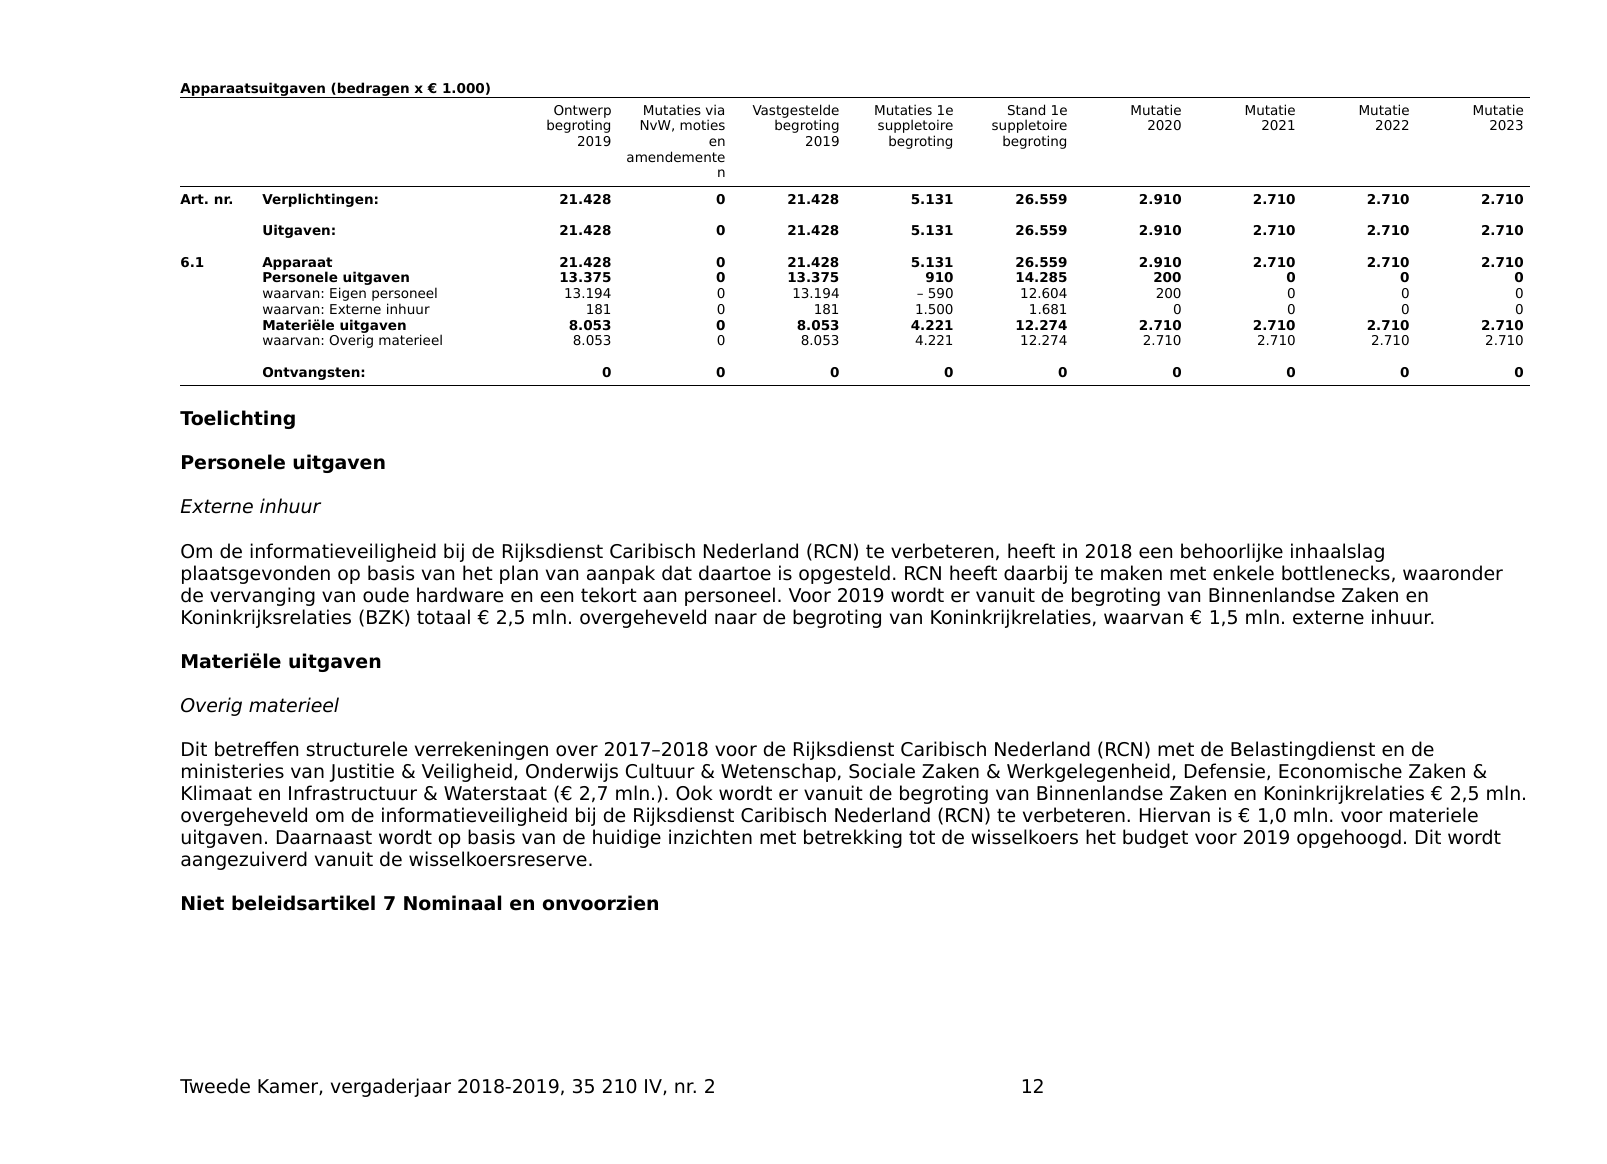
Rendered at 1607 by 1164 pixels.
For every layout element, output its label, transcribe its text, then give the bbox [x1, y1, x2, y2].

table_cell [959, 239, 1073, 254]
table_cell Ontvangsten: [256, 365, 503, 385]
table_cell 0 [617, 270, 731, 286]
table_cell 8.053 [503, 317, 617, 333]
table_cell Mutaties via NvW, moties en amendementen [617, 98, 731, 186]
table_cell [1073, 239, 1187, 254]
subtitle Overig materieel [180, 695, 1529, 717]
table_cell [180, 270, 256, 286]
table_cell [1187, 349, 1301, 364]
table_cell [1415, 207, 1529, 223]
table_cell 0 [617, 317, 731, 333]
table_cell 21.428 [503, 223, 617, 239]
table_cell Uitgaven: [256, 223, 503, 239]
table_cell [845, 207, 959, 223]
table_cell 0 [1301, 270, 1415, 286]
table_cell 0 [617, 254, 731, 270]
table_cell 2.710 [1301, 317, 1415, 333]
table_cell 0 [731, 365, 845, 385]
table_cell Vastgestelde begroting 2019 [731, 98, 845, 186]
table_cell [180, 302, 256, 317]
table_cell [731, 207, 845, 223]
table_cell [1187, 207, 1301, 223]
table_cell 2.710 [1301, 254, 1415, 270]
table_cell 2.710 [1301, 223, 1415, 239]
table_cell 0 [959, 365, 1073, 385]
table_cell 12.274 [959, 317, 1073, 333]
table_cell waarvan: Overig materieel [256, 333, 503, 349]
table_cell – 590 [845, 286, 959, 302]
table_cell 2.710 [1073, 333, 1187, 349]
table_cell [959, 349, 1073, 364]
table_cell 2.710 [1187, 333, 1301, 349]
table_cell 2.710 [1415, 223, 1529, 239]
table_cell 200 [1073, 286, 1187, 302]
table_cell 2.710 [1415, 333, 1529, 349]
table_cell 8.053 [503, 333, 617, 349]
subtitle Toelichting [180, 408, 1529, 430]
table_cell [731, 239, 845, 254]
table_cell 2.710 [1187, 223, 1301, 239]
table_cell 181 [731, 302, 845, 317]
table_cell 0 [617, 187, 731, 207]
table_cell Mutatie 2020 [1073, 98, 1187, 186]
table_cell [1301, 239, 1415, 254]
table_cell 2.710 [1187, 187, 1301, 207]
table_cell 2.710 [1073, 317, 1187, 333]
table_cell [180, 98, 256, 186]
table_cell 2.710 [1415, 254, 1529, 270]
table_cell waarvan: Externe inhuur [256, 302, 503, 317]
table_cell [256, 349, 503, 364]
table_cell [180, 349, 256, 364]
table_cell [617, 207, 731, 223]
table_cell [256, 207, 503, 223]
table_cell 0 [1187, 302, 1301, 317]
table_cell Art. nr. [180, 187, 256, 207]
table_cell 8.053 [731, 317, 845, 333]
table_cell [180, 317, 256, 333]
table_cell 21.428 [503, 187, 617, 207]
table_cell 2.710 [1301, 187, 1415, 207]
table_cell 1.500 [845, 302, 959, 317]
table_cell 13.194 [503, 286, 617, 302]
text Dit betreffen structurele verrekeningen over 2017–2018 voor de Rijksdienst Caribisch Nederland (RCN) met de Belastingdienst en de ministeries van Justitie & Veiligheid, Onderwijs Cultuur & Wetenschap, Sociale Zaken & Werkgelegenheid, Defensie, Economische Zaken & Klimaat en Infrastructuur & Waterstaat (€ 2,7 mln.). Ook wordt er vanuit de begroting van Binnenlandse Zaken en Koninkrijkrelaties € 2,5 mln. overgeheveld om de informatieveiligheid bij de Rijksdienst Caribisch Nederland (RCN) te verbeteren. Hiervan is € 1,0 mln. voor materiele uitgaven. Daarnaast wordt op basis van de huidige inzichten met betrekking tot de wisselkoers het budget voor 2019 opgehoogd. Dit wordt aangezuiverd vanuit de wisselkoersreserve. [180, 739, 1529, 871]
table_cell 21.428 [731, 254, 845, 270]
table_cell [180, 239, 256, 254]
table_cell 26.559 [959, 187, 1073, 207]
table_cell 12.274 [959, 333, 1073, 349]
table_cell Personele uitgaven [256, 270, 503, 286]
table_cell 14.285 [959, 270, 1073, 286]
table_cell [180, 333, 256, 349]
table_header Apparaatsuitgaven (bedragen x € 1.000) [180, 81, 1529, 97]
table_cell 2.910 [1073, 223, 1187, 239]
subtitle Externe inhuur [180, 496, 1529, 518]
table_cell 5.131 [845, 223, 959, 239]
table_cell 2.910 [1073, 254, 1187, 270]
table_cell 0 [1301, 302, 1415, 317]
table_cell [180, 286, 256, 302]
table_cell 0 [617, 223, 731, 239]
table_cell 13.375 [731, 270, 845, 286]
table_cell Ontwerp begroting 2019 [503, 98, 617, 186]
table_cell 12.604 [959, 286, 1073, 302]
table_cell [1415, 239, 1529, 254]
subtitle Personele uitgaven [180, 452, 1529, 474]
table_cell 0 [1187, 286, 1301, 302]
table_cell 0 [617, 365, 731, 385]
subtitle Niet beleidsartikel 7 Nominaal en onvoorzien [180, 893, 1529, 915]
table_cell 21.428 [731, 223, 845, 239]
table_cell [503, 239, 617, 254]
table_cell 0 [845, 365, 959, 385]
table_cell 1.681 [959, 302, 1073, 317]
table_cell 26.559 [959, 254, 1073, 270]
table_cell [845, 349, 959, 364]
table_cell 6.1 [180, 254, 256, 270]
table_cell 0 [1301, 286, 1415, 302]
table_cell 8.053 [731, 333, 845, 349]
table_cell [845, 239, 959, 254]
table_cell 910 [845, 270, 959, 286]
table_cell 181 [503, 302, 617, 317]
table_cell 0 [1073, 365, 1187, 385]
table_cell Verplichtingen: [256, 187, 503, 207]
table_cell [617, 349, 731, 364]
table_cell [1301, 349, 1415, 364]
table_cell Mutatie 2021 [1187, 98, 1301, 186]
table_cell 21.428 [503, 254, 617, 270]
table_cell 2.710 [1301, 333, 1415, 349]
table_cell [180, 207, 256, 223]
table_cell 13.194 [731, 286, 845, 302]
table_cell 0 [1187, 365, 1301, 385]
table_cell 4.221 [845, 317, 959, 333]
table_cell [256, 98, 503, 186]
table_cell 0 [1415, 365, 1529, 385]
table_cell [617, 239, 731, 254]
table_cell Mutatie 2022 [1301, 98, 1415, 186]
table_cell 5.131 [845, 187, 959, 207]
table_cell 0 [1415, 270, 1529, 286]
table_cell 0 [1301, 365, 1415, 385]
table_cell Mutatie 2023 [1415, 98, 1529, 186]
table_cell [1187, 239, 1301, 254]
table_cell 0 [1415, 302, 1529, 317]
table_cell [1073, 207, 1187, 223]
table_cell 0 [1415, 286, 1529, 302]
table_cell 0 [1073, 302, 1187, 317]
table_cell Stand 1e suppletoire begroting [959, 98, 1073, 186]
table_cell waarvan: Eigen personeel [256, 286, 503, 302]
table_cell 4.221 [845, 333, 959, 349]
text Om de informatieveiligheid bij de Rijksdienst Caribisch Nederland (RCN) te verbeteren, heeft in 2018 een behoorlijke inhaalslag plaatsgevonden op basis van het plan van aanpak dat daartoe is opgesteld. RCN heeft daarbij te maken met enkele bottlenecks, waaronder de vervanging van oude hardware en een tekort aan personeel. Voor 2019 wordt er vanuit de begroting van Binnenlandse Zaken en Koninkrijksrelaties (BZK) totaal € 2,5 mln. overgeheveld naar de begroting van Koninkrijkrelaties, waarvan € 1,5 mln. externe inhuur. [180, 541, 1529, 628]
table_cell 21.428 [731, 187, 845, 207]
table_cell [1415, 349, 1529, 364]
table_cell 2.710 [1415, 187, 1529, 207]
table_cell [180, 223, 256, 239]
table_cell [503, 349, 617, 364]
table_cell Materiële uitgaven [256, 317, 503, 333]
table_cell [503, 207, 617, 223]
table_cell 26.559 [959, 223, 1073, 239]
table_cell [256, 239, 503, 254]
table_cell 0 [617, 302, 731, 317]
table_cell 13.375 [503, 270, 617, 286]
table_cell 2.910 [1073, 187, 1187, 207]
table_cell 0 [1187, 270, 1301, 286]
table_cell 0 [617, 286, 731, 302]
table_cell Apparaat [256, 254, 503, 270]
table_cell 0 [617, 333, 731, 349]
table_cell 2.710 [1187, 317, 1301, 333]
table_cell 200 [1073, 270, 1187, 286]
subtitle Materiële uitgaven [180, 651, 1529, 673]
table_cell [1073, 349, 1187, 364]
table_cell 2.710 [1415, 317, 1529, 333]
table_cell [1301, 207, 1415, 223]
table_cell [959, 207, 1073, 223]
table_cell [180, 365, 256, 385]
table_cell Mutaties 1e suppletoire begroting [845, 98, 959, 186]
table_cell 0 [503, 365, 617, 385]
table_cell 2.710 [1187, 254, 1301, 270]
table_cell [731, 349, 845, 364]
table_cell 5.131 [845, 254, 959, 270]
